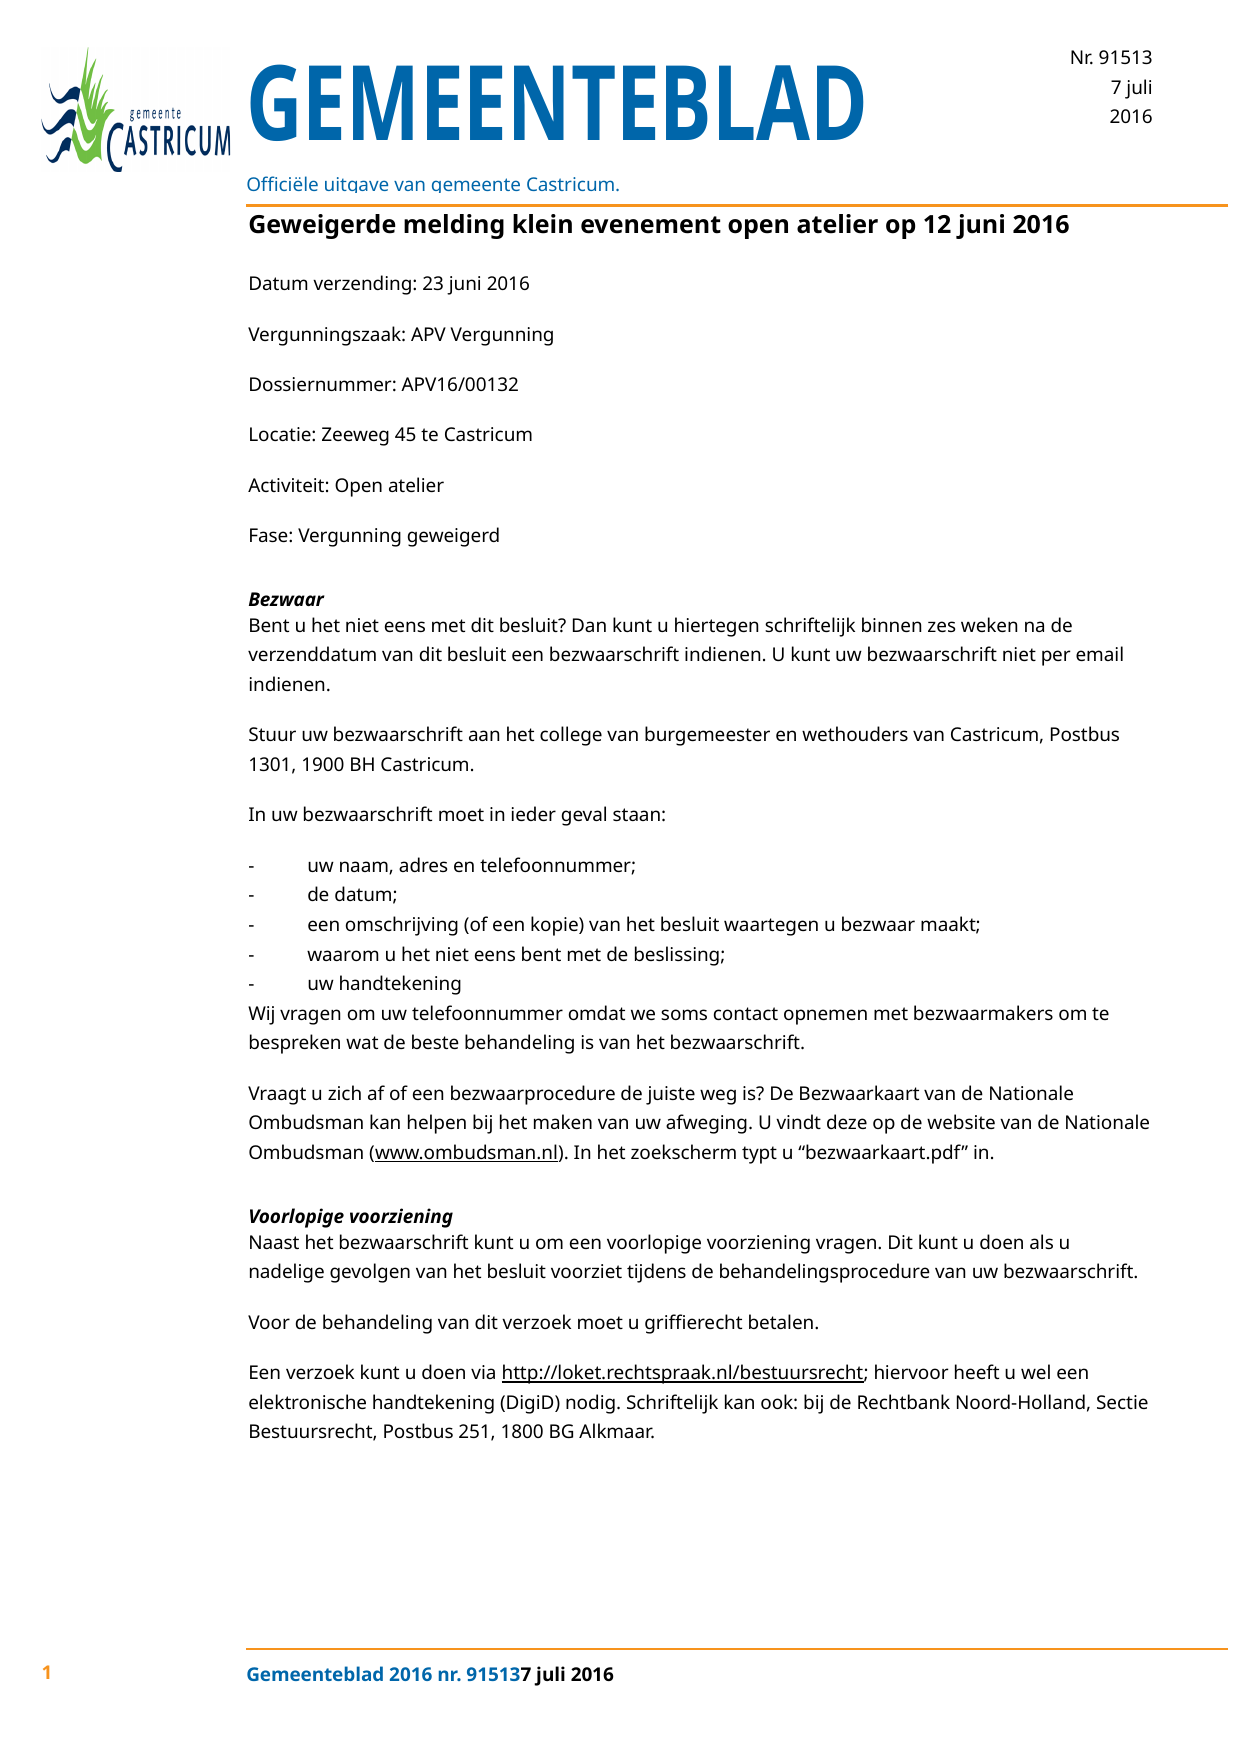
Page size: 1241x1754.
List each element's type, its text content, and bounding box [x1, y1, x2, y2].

text Naast het bezwaarschrift kunt u om een voorlopige voorziening vragen. Dit kunt u doen als u nadelige gevolgen van het besluit voorziet tijdens de behandelingsprocedure van uw bezwaarschrift. [248, 1229, 1152, 1284]
text Stuur uw bezwaarschrift aan het college van burgemeester en wethouders van Castricum, Postbus 1301, 1900 BH Castricum. [248, 722, 1152, 777]
text Bezwaar [248, 586, 1152, 612]
text Een verzoek kunt u doen via http://loket.rechtspraak.nl/bestuursrecht; hiervoor heeft u wel een elektronische handtekening (DigiD) nodig. Schriftelijk kan ook: bij de Rechtbank Noord-Holland, Sectie Bestuursrecht, Postbus 251, 1800 BG Alkmaar. [248, 1359, 1152, 1444]
text Bent u het niet eens met dit besluit? Dan kunt u hiertegen schriftelijk binnen zes weken na de verzenddatum van dit besluit een bezwaarschrift indienen. U kunt uw bezwaarschrift niet per email indienen. [248, 612, 1152, 697]
text Datum verzending: 23 juni 2016 [248, 270, 1152, 296]
list uw naam, adres en telefoonnummer; [248, 852, 1152, 878]
text Wij vragen om uw telefoonnummer omdat we soms contact opnemen met bezwaarmakers om te bespreken wat de beste behandeling is van het bezwaarschrift. [248, 1000, 1152, 1055]
text Voorlopige voorziening [248, 1203, 1152, 1229]
text Dossiernummer: APV16/00132 [248, 371, 1152, 397]
text Activiteit: Open atelier [248, 472, 1152, 498]
text Vergunningszaak: APV Vergunning [248, 321, 1152, 346]
list waarom u het niet eens bent met de beslissing; [248, 941, 1152, 967]
list de datum; [248, 882, 1152, 907]
text Geweigerde melding klein evenement open atelier op 12 juni 2016 [248, 207, 1152, 241]
list uw handtekening [248, 970, 1152, 996]
text Fase: Vergunning geweigerd [248, 522, 1152, 548]
list een omschrijving (of een kopie) van het besluit waartegen u bezwaar maakt; [248, 911, 1152, 937]
picture [41, 47, 231, 172]
text In uw bezwaarschrift moet in ieder geval staan: [248, 802, 1152, 827]
text Voor de behandeling van dit verzoek moet u griffierecht betalen. [248, 1309, 1152, 1334]
text Vraagt u zich af of een bezwaarprocedure de juiste weg is? De Bezwaarkaart van de Nationale Ombudsman kan helpen bij het maken van uw afweging. U vindt deze op de website van de Nationale Ombudsman (www.ombudsman.nl). In het zoekscherm typt u “bezwaarkaart.pdf” in. [248, 1080, 1152, 1165]
text Locatie: Zeeweg 45 te Castricum [248, 422, 1152, 447]
